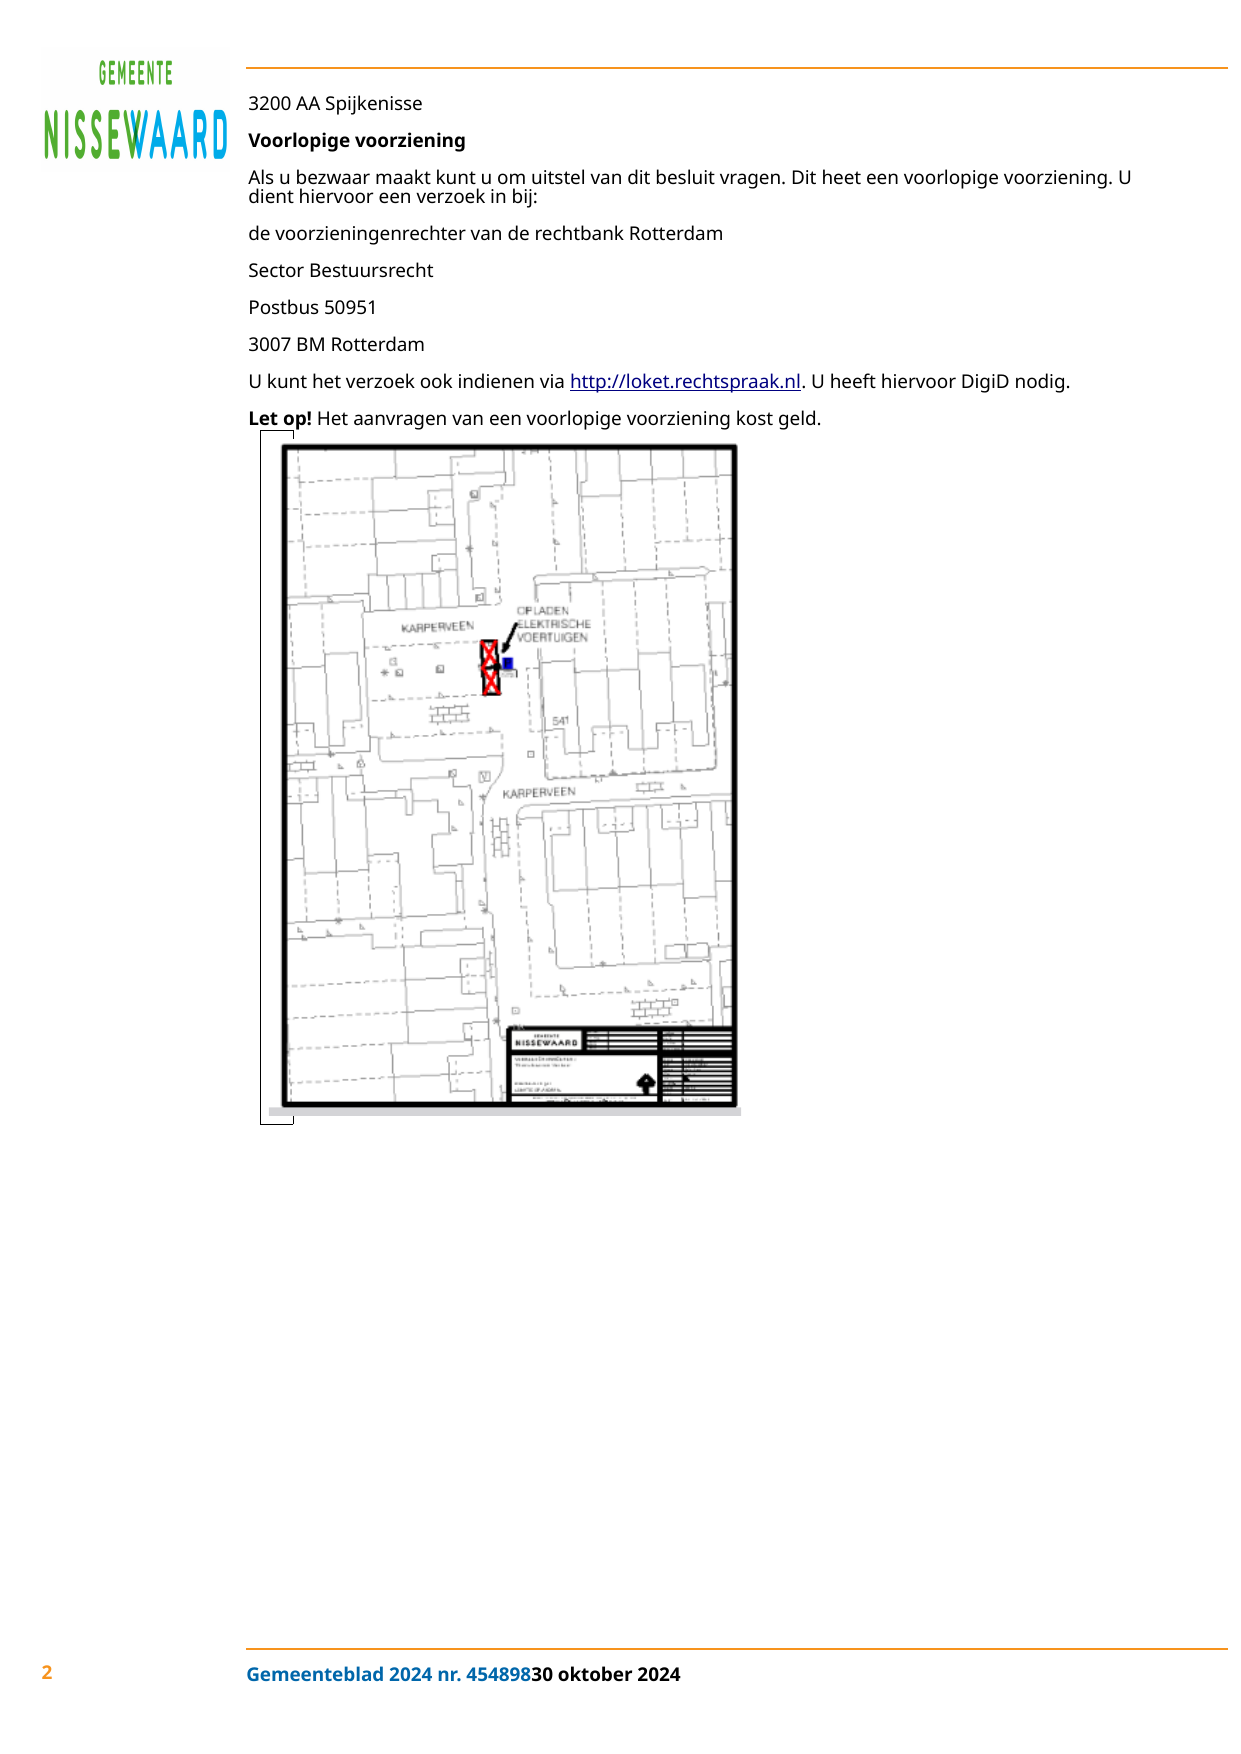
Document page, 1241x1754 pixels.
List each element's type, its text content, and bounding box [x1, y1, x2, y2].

text Sector Bestuursrecht [248, 262, 1152, 281]
text Voorlopige voorziening [248, 132, 1152, 151]
text 3007 BM Rotterdam [248, 336, 1152, 355]
text Postbus 50951 [248, 299, 1152, 318]
picture [41, 47, 231, 172]
text de voorzieningenrechter van de rechtbank Rotterdam [248, 225, 1152, 244]
text 3200 AA Spijkenisse [248, 95, 1152, 114]
picture [268, 439, 742, 1116]
text Als u bezwaar maakt kunt u om uitstel van dit besluit vragen. Dit heet een voorlopige voorziening. U dient hiervoor een verzoek in bij: [248, 169, 1152, 207]
text U kunt het verzoek ook indienen via http://loket.rechtspraak.nl. U heeft hiervoor DigiD nodig. [248, 373, 1152, 392]
text Let op! Het aanvragen van een voorlopige voorziening kost geld. [248, 410, 1152, 429]
